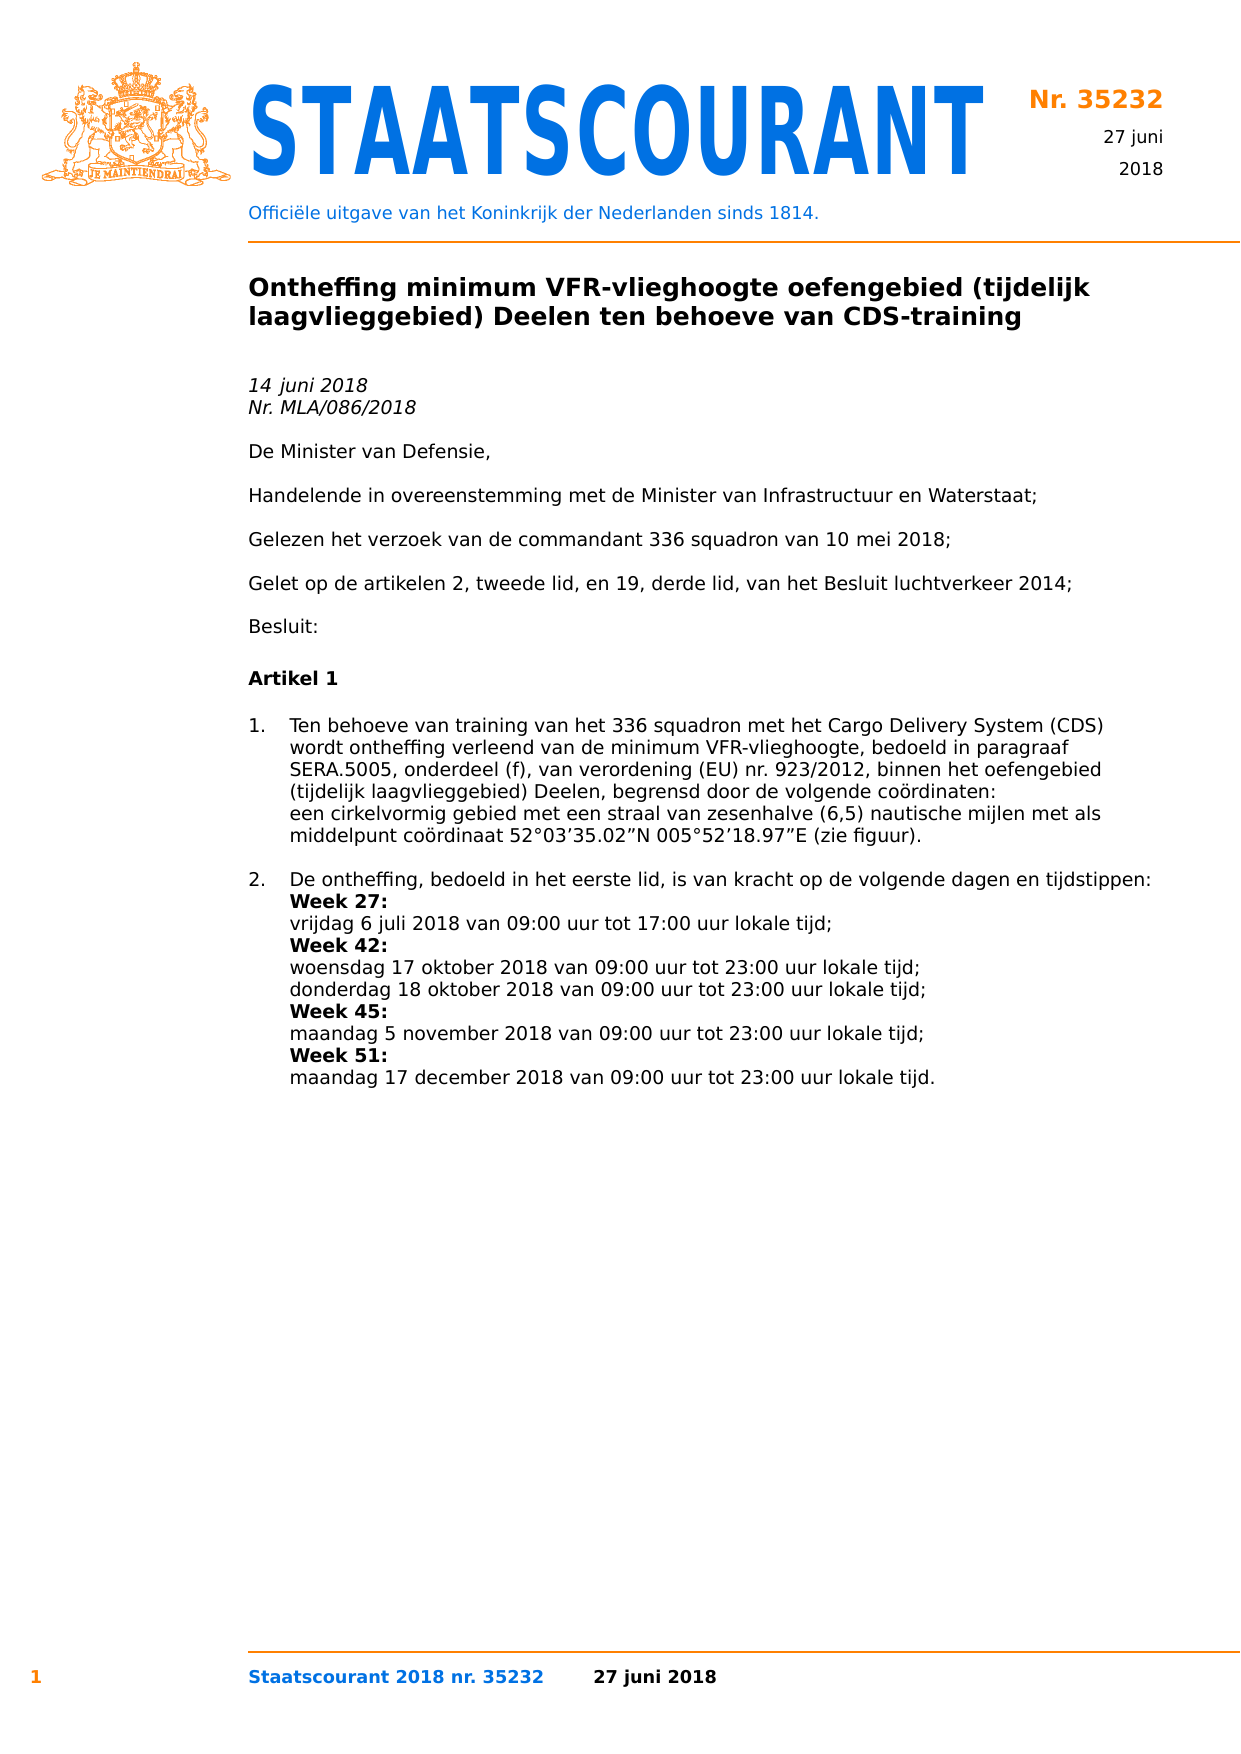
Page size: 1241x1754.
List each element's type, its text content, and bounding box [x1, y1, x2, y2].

text Gelet op de artikelen 2, tweede lid, en 19, derde lid, van het Besluit luchtverkeer 2014; [248, 572, 1163, 594]
text 2. De ontheffing, bedoeld in het eerste lid, is van kracht op de volgende dagen en tijdstippen: [248, 869, 1163, 891]
table_header [25, 62, 248, 241]
table_header Nr. 35232 [998, 62, 1240, 121]
table_header STAATSCOURANT [248, 62, 998, 203]
text maandag 5 november 2018 van 09:00 uur tot 23:00 uur lokale tijd; [289, 1023, 1163, 1045]
text Week 45: [289, 1001, 1163, 1023]
text woensdag 17 oktober 2018 van 09:00 uur tot 23:00 uur lokale tijd; [289, 957, 1163, 979]
text Besluit: [248, 616, 1163, 638]
text vrijdag 6 juli 2018 van 09:00 uur tot 17:00 uur lokale tijd; [289, 913, 1163, 935]
text een cirkelvormig gebied met een straal van zesenhalve (6,5) nautische mijlen met als middelpunt coördinaat 52°03’35.02”N 005°52’18.97”E (zie figuur). [289, 803, 1163, 847]
text De Minister van Defensie, [248, 441, 1163, 463]
text 14 juni 2018 [248, 375, 1163, 397]
text Week 42: [289, 935, 1163, 957]
table_cell 2018 [998, 153, 1240, 203]
table_cell Officiële uitgave van het Koninkrijk der Nederlanden sinds 1814. [248, 203, 1240, 241]
text donderdag 18 oktober 2018 van 09:00 uur tot 23:00 uur lokale tijd; [289, 979, 1163, 1001]
text 1. Ten behoeve van training van het 336 squadron met het Cargo Delivery System (CDS) wordt ontheffing verleend van de minimum VFR-vlieghoogte, bedoeld in paragraaf SERA.5005, onderdeel (f), van verordening (EU) nr. 923/2012, binnen het oefengebied (tijdelijk laagvlieggebied) Deelen, begrensd door de volgende coördinaten: [248, 715, 1163, 803]
text Handelende in overeenstemming met de Minister van Infrastructuur en Waterstaat; [248, 485, 1163, 507]
text Nr. MLA/086/2018 [248, 397, 1163, 419]
picture [41, 62, 231, 186]
text Week 27: [289, 891, 1163, 913]
text Gelezen het verzoek van de commandant 336 squadron van 10 mei 2018; [248, 529, 1163, 551]
subtitle Artikel 1 [248, 668, 1163, 690]
text maandag 17 december 2018 van 09:00 uur tot 23:00 uur lokale tijd. [289, 1067, 1163, 1089]
table_cell 27 juni [998, 121, 1240, 153]
text Week 51: [289, 1045, 1163, 1067]
subtitle Ontheffing minimum VFR-vlieghoogte oefengebied (tijdelijk laagvlieggebied) Deelen ten behoeve van CDS-training [248, 273, 1163, 331]
